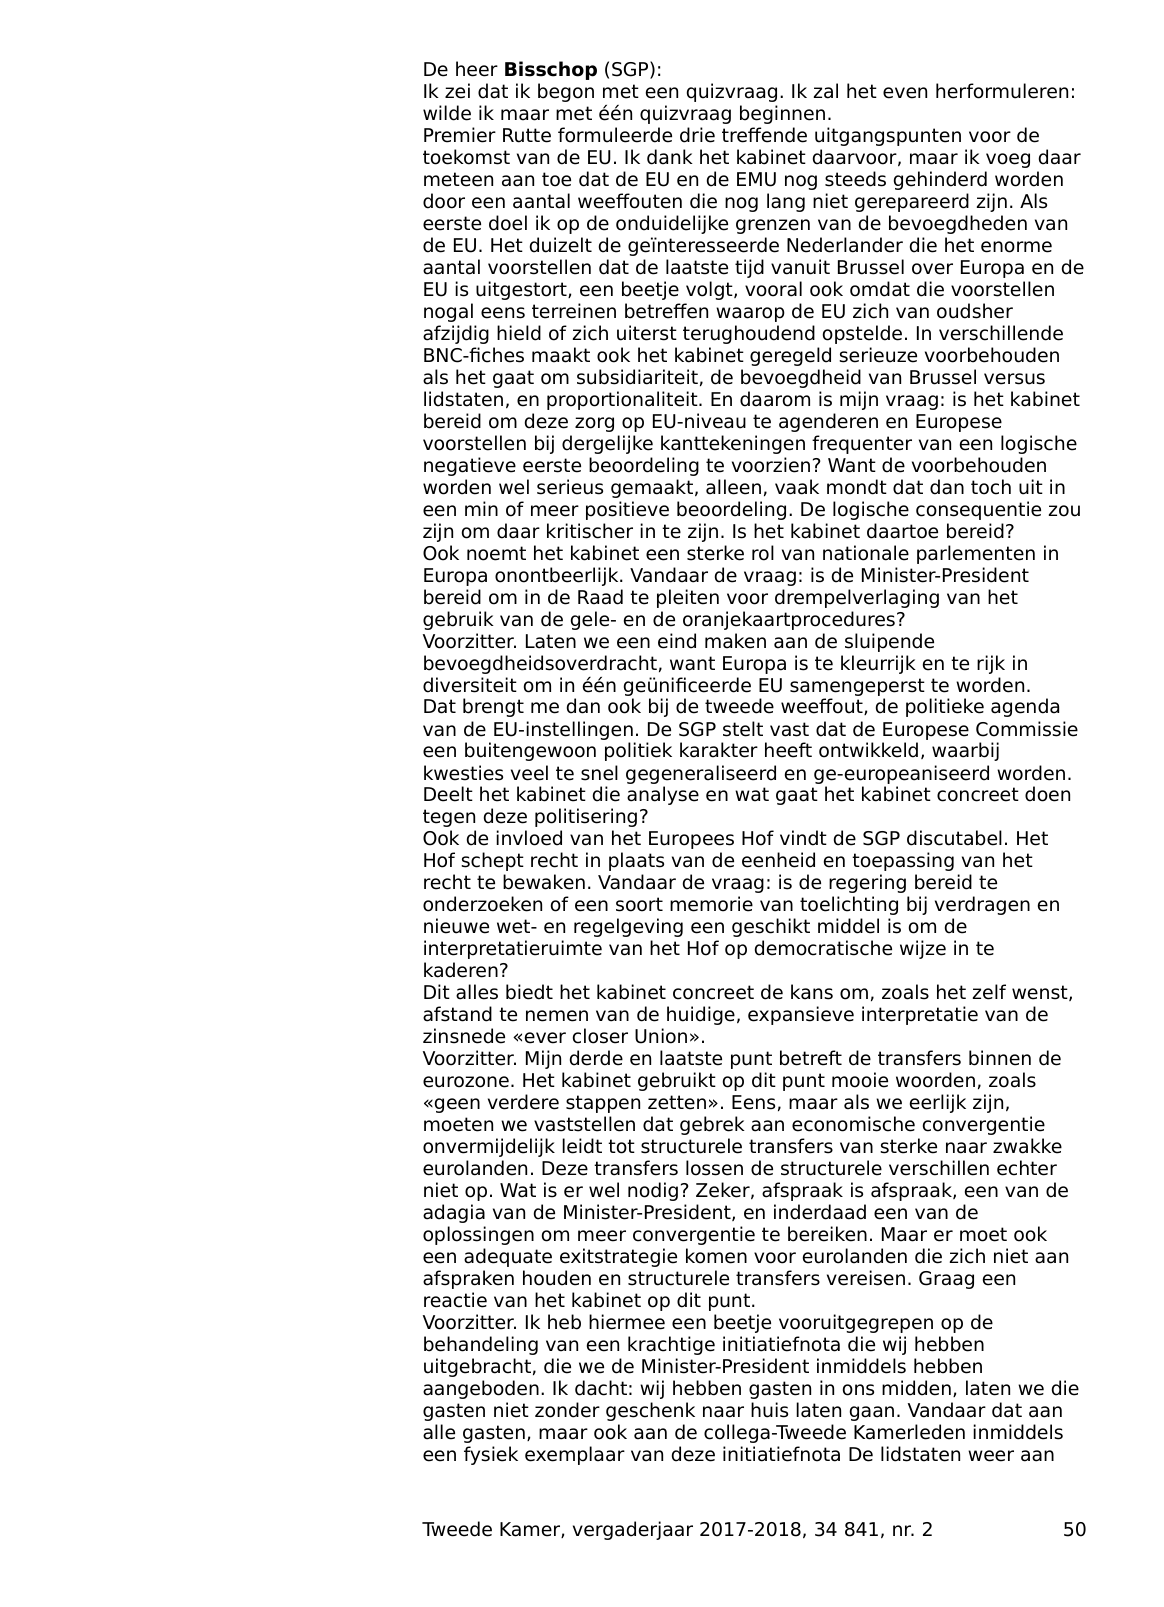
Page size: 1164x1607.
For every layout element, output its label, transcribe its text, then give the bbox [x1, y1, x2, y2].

text Dat brengt me dan ook bij de tweede weeffout, de politieke agenda van de EU-instellingen. De SGP stelt vast dat de Europese Commissie een buitengewoon politiek karakter heeft ontwikkeld, waarbij kwesties veel te snel gegeneraliseerd en ge-europeaniseerd worden. Deelt het kabinet die analyse en wat gaat het kabinet concreet doen tegen deze politisering? [422, 696, 1087, 828]
text Ook de invloed van het Europees Hof vindt de SGP discutabel. Het Hof schept recht in plaats van de eenheid en toepassing van het recht te bewaken. Vandaar de vraag: is de regering bereid te onderzoeken of een soort memorie van toelichting bij verdragen en nieuwe wet- en regelgeving een geschikt middel is om de interpretatieruimte van het Hof op democratische wijze in te kaderen? [422, 828, 1087, 982]
text Premier Rutte formuleerde drie treffende uitgangspunten voor de toekomst van de EU. Ik dank het kabinet daarvoor, maar ik voeg daar meteen aan toe dat de EU en de EMU nog steeds gehinderd worden door een aantal weeffouten die nog lang niet gerepareerd zijn. Als eerste doel ik op de onduidelijke grenzen van de bevoegdheden van de EU. Het duizelt de geïnteresseerde Nederlander die het enorme aantal voorstellen dat de laatste tijd vanuit Brussel over Europa en de EU is uitgestort, een beetje volgt, vooral ook omdat die voorstellen nogal eens terreinen betreffen waarop de EU zich van oudsher afzijdig hield of zich uiterst terughoudend opstelde. In verschillende BNC-fiches maakt ook het kabinet geregeld serieuze voorbehouden als het gaat om subsidiariteit, de bevoegdheid van Brussel versus lidstaten, en proportionaliteit. En daarom is mijn vraag: is het kabinet bereid om deze zorg op EU-niveau te agenderen en Europese voorstellen bij dergelijke kanttekeningen frequenter van een logische negatieve eerste beoordeling te voorzien? Want de voorbehouden worden wel serieus gemaakt, alleen, vaak mondt dat dan toch uit in een min of meer positieve beoordeling. De logische consequentie zou zijn om daar kritischer in te zijn. Is het kabinet daartoe bereid? [422, 125, 1087, 543]
text Ook noemt het kabinet een sterke rol van nationale parlementen in Europa onontbeerlijk. Vandaar de vraag: is de Minister-President bereid om in de Raad te pleiten voor drempelverlaging van het gebruik van de gele- en de oranjekaartprocedures? [422, 543, 1087, 631]
text Ik zei dat ik begon met een quizvraag. Ik zal het even herformuleren: wilde ik maar met één quizvraag beginnen. [422, 81, 1087, 125]
text De heer Bisschop (SGP): [422, 59, 1087, 81]
text Dit alles biedt het kabinet concreet de kans om, zoals het zelf wenst, afstand te nemen van de huidige, expansieve interpretatie van de zinsnede «ever closer Union». [422, 982, 1087, 1048]
text Voorzitter. Laten we een eind maken aan de sluipende bevoegdheidsoverdracht, want Europa is te kleurrijk en te rijk in diversiteit om in één geünificeerde EU samengeperst te worden. [422, 631, 1087, 696]
text Voorzitter. Ik heb hiermee een beetje vooruitgegrepen op de behandeling van een krachtige initiatiefnota die wij hebben uitgebracht, die we de Minister-President inmiddels hebben aangeboden. Ik dacht: wij hebben gasten in ons midden, laten we die gasten niet zonder geschenk naar huis laten gaan. Vandaar dat aan alle gasten, maar ook aan de collega-Tweede Kamerleden inmiddels een fysiek exemplaar van deze initiatiefnota De lidstaten weer aan [422, 1312, 1087, 1466]
text Voorzitter. Mijn derde en laatste punt betreft de transfers binnen de eurozone. Het kabinet gebruikt op dit punt mooie woorden, zoals «geen verdere stappen zetten». Eens, maar als we eerlijk zijn, moeten we vaststellen dat gebrek aan economische convergentie onvermijdelijk leidt tot structurele transfers van sterke naar zwakke eurolanden. Deze transfers lossen de structurele verschillen echter niet op. Wat is er wel nodig? Zeker, afspraak is afspraak, een van de adagia van de Minister-President, en inderdaad een van de oplossingen om meer convergentie te bereiken. Maar er moet ook een adequate exitstrategie komen voor eurolanden die zich niet aan afspraken houden en structurele transfers vereisen. Graag een reactie van het kabinet op dit punt. [422, 1048, 1087, 1312]
